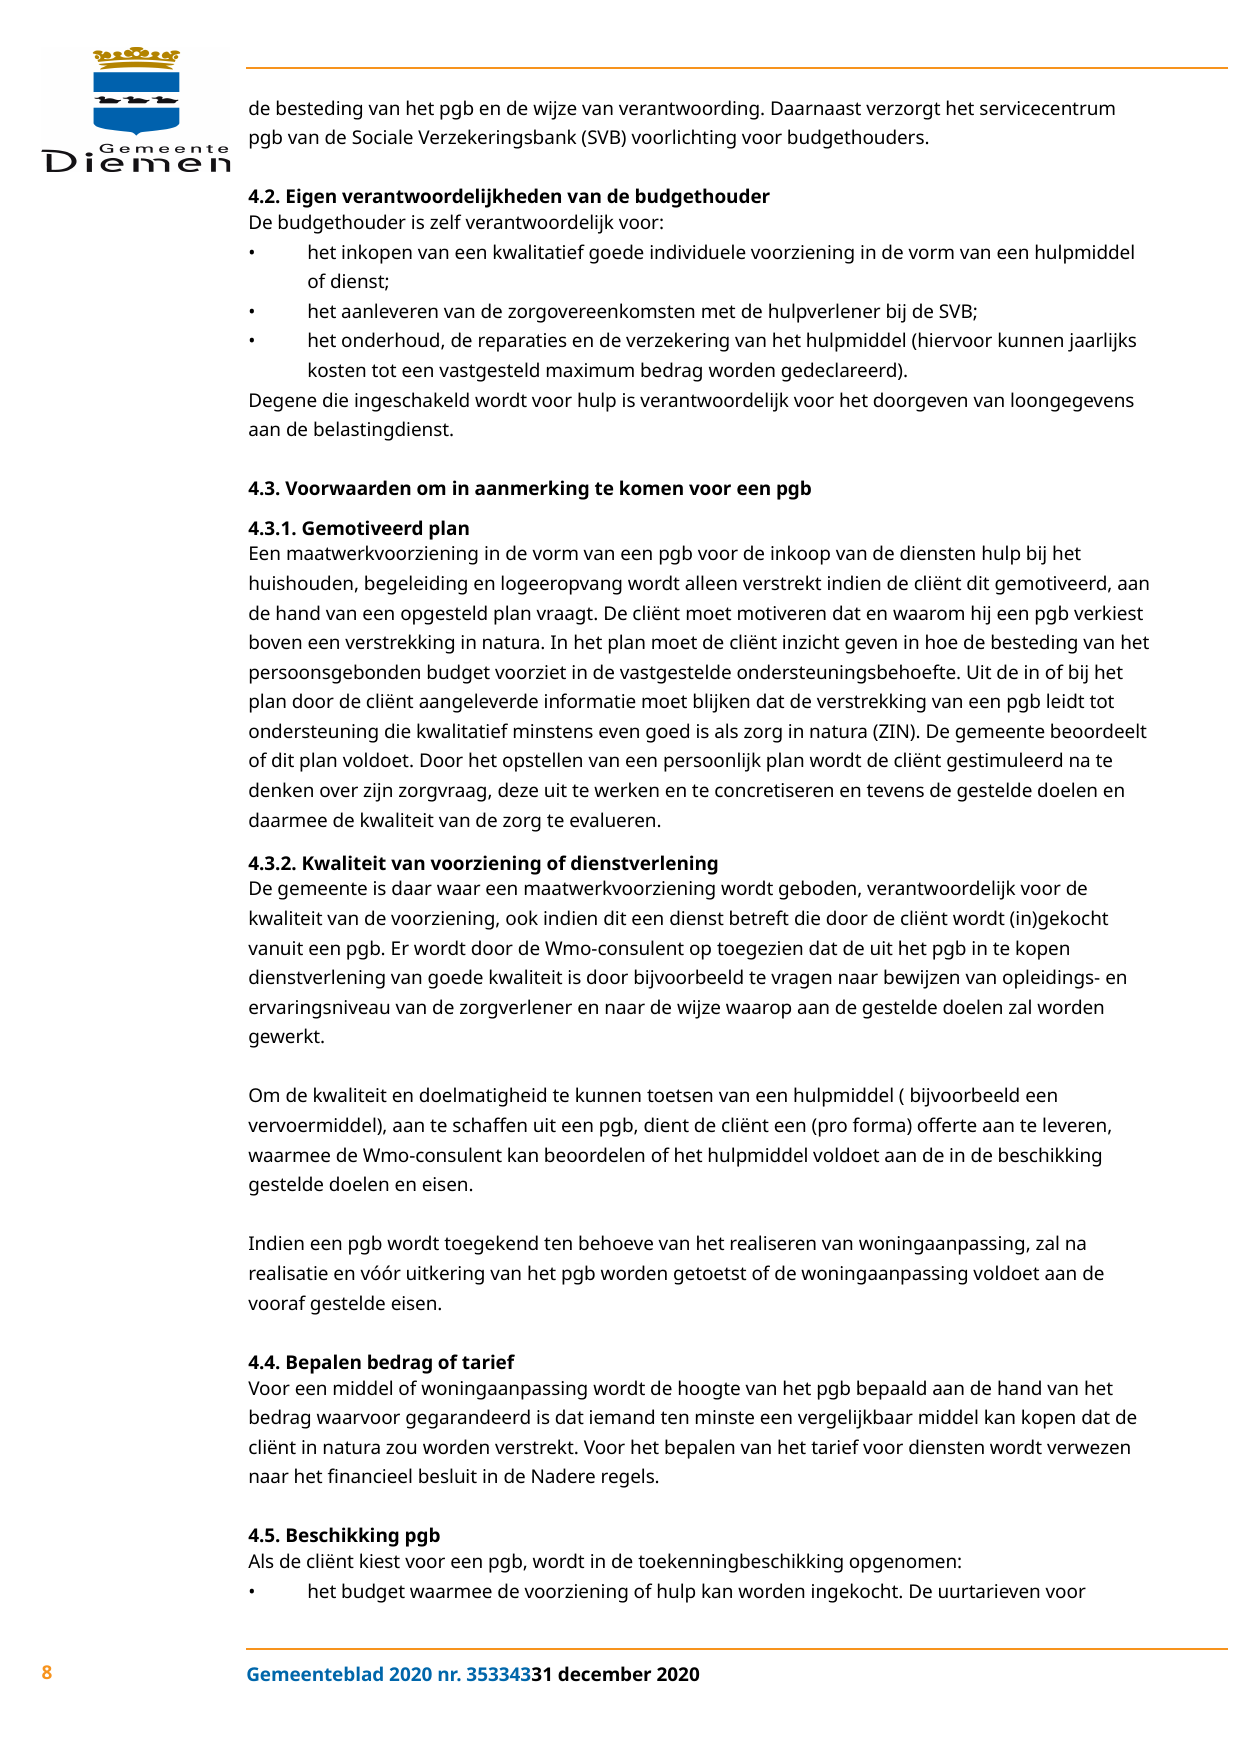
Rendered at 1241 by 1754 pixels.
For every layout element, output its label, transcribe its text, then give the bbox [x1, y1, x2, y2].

text 4.4. Bepalen bedrag of tarief [248, 1349, 1152, 1375]
list het budget waarmee de voorziening of hulp kan worden ingekocht. De uurtarieven voor [248, 1578, 1152, 1604]
text Een maatwerkvoorziening in de vorm van een pgb voor de inkoop van de diensten hulp bij het huishouden, begeleiding en logeeropvang wordt alleen verstrekt indien de cliënt dit gemotiveerd, aan de hand van een opgesteld plan vraagt. De cliënt moet motiveren dat en waarom hij een pgb verkiest boven een verstrekking in natura. In het plan moet de cliënt inzicht geven in hoe de besteding van het persoonsgebonden budget voorziet in de vastgestelde ondersteuningsbehoefte. Uit de in of bij het plan door de cliënt aangeleverde informatie moet blijken dat de verstrekking van een pgb leidt tot ondersteuning die kwalitatief minstens even goed is als zorg in natura (ZIN). De gemeente beoordeelt of dit plan voldoet. Door het opstellen van een persoonlijk plan wordt de cliënt gestimuleerd na te denken over zijn zorgvraag, deze uit te werken en te concretiseren en tevens de gestelde doelen en daarmee de kwaliteit van de zorg te evalueren. [248, 541, 1152, 832]
text Voor een middel of woningaanpassing wordt de hoogte van het pgb bepaald aan de hand van het bedrag waarvoor gegarandeerd is dat iemand ten minste een vergelijkbaar middel kan kopen dat de cliënt in natura zou worden verstrekt. Voor het bepalen van het tarief voor diensten wordt verwezen naar het financieel besluit in de Nadere regels. [248, 1375, 1152, 1489]
list het aanleveren van de zorgovereenkomsten met de hulpverlener bij de SVB; [248, 298, 1152, 324]
text 4.3.2. Kwaliteit van voorziening of dienstverlening [248, 850, 1152, 876]
text Degene die ingeschakeld wordt voor hulp is verantwoordelijk voor het doorgeven van loongegevens aan de belastingdienst. [248, 387, 1152, 442]
text 4.5. Beschikking pgb [248, 1523, 1152, 1548]
text 4.3. Voorwaarden om in aanmerking te komen voor een pgb [248, 476, 1152, 501]
text De budgethouder is zelf verantwoordelijk voor: [248, 209, 1152, 235]
text de besteding van het pgb en de wijze van verantwoording. Daarnaast verzorgt het servicecentrum pgb van de Sociale Verzekeringsbank (SVB) voorlichting voor budgethouders. [248, 95, 1152, 150]
list het onderhoud, de reparaties en de verzekering van het hulpmiddel (hiervoor kunnen jaarlijks kosten tot een vastgesteld maximum bedrag worden gedeclareerd). [248, 328, 1152, 383]
text Als de cliënt kiest voor een pgb, wordt in de toekenningbeschikking opgenomen: [248, 1548, 1152, 1574]
picture [41, 47, 231, 172]
text 4.2. Eigen verantwoordelijkheden van de budgethouder [248, 183, 1152, 209]
text Indien een pgb wordt toegekend ten behoeve van het realiseren van woningaanpassing, zal na realisatie en vóór uitkering van het pgb worden getoetst of de woningaanpassing voldoet aan de vooraf gestelde eisen. [248, 1231, 1152, 1316]
list het inkopen van een kwalitatief goede individuele voorziening in de vorm van een hulpmiddel of dienst; [248, 239, 1152, 294]
text De gemeente is daar waar een maatwerkvoorziening wordt geboden, verantwoordelijk voor de kwaliteit van de voorziening, ook indien dit een dienst betreft die door de cliënt wordt (in)gekocht vanuit een pgb. Er wordt door de Wmo-consulent op toegezien dat de uit het pgb in te kopen dienstverlening van goede kwaliteit is door bijvoorbeeld te vragen naar bewijzen van opleidings- en ervaringsniveau van de zorgverlener en naar de wijze waarop aan de gestelde doelen zal worden gewerkt. [248, 876, 1152, 1049]
text Om de kwaliteit en doelmatigheid te kunnen toetsen van een hulpmiddel ( bijvoorbeeld een vervoermiddel), aan te schaffen uit een pgb, dient de cliënt een (pro forma) offerte aan te leveren, waarmee de Wmo-consulent kan beoordelen of het hulpmiddel voldoet aan de in de beschikking gestelde doelen en eisen. [248, 1083, 1152, 1197]
text 4.3.1. Gemotiveerd plan [248, 515, 1152, 541]
